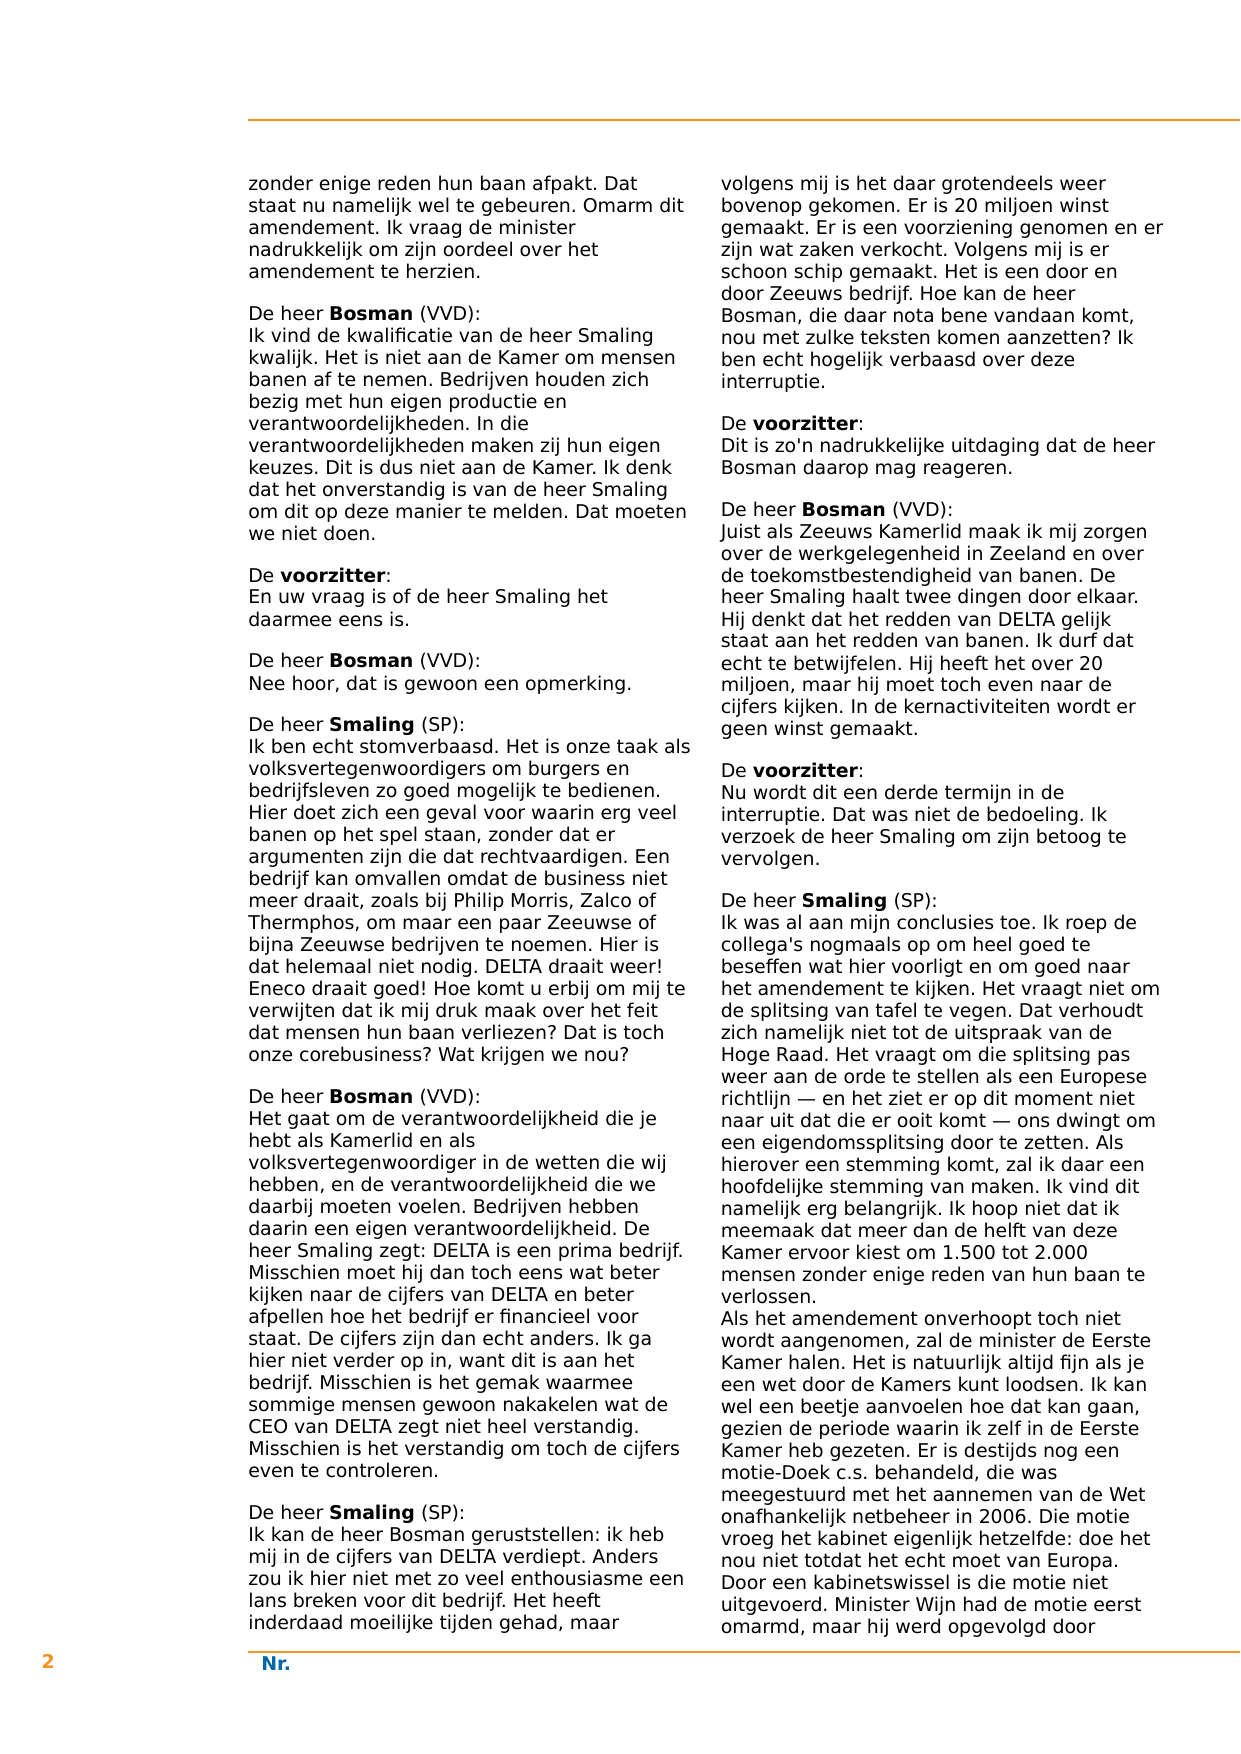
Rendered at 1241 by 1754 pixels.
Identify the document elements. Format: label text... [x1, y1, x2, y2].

text De heer Smaling (SP): [248, 1502, 691, 1524]
text volgens mij is het daar grotendeels weer bovenop gekomen. Er is 20 miljoen winst gemaakt. Er is een voorziening genomen en er zijn wat zaken verkocht. Volgens mij is er schoon schip gemaakt. Het is een door en door Zeeuws bedrijf. Hoe kan de heer Bosman, die daar nota bene vandaan komt, nou met zulke teksten komen aanzetten? Ik ben echt hogelijk verbaasd over deze interruptie. [721, 173, 1163, 393]
text Ik kan de heer Bosman geruststellen: ik heb mij in de cijfers van DELTA verdiept. Anders zou ik hier niet met zo veel enthousiasme een lans breken voor dit bedrijf. Het heeft inderdaad moeilijke tijden gehad, maar [248, 1524, 691, 1633]
text De heer Bosman (VVD): [248, 303, 691, 325]
text zonder enige reden hun baan afpakt. Dat staat nu namelijk wel te gebeuren. Omarm dit amendement. Ik vraag de minister nadrukkelijk om zijn oordeel over het amendement te herzien. [248, 173, 691, 283]
text Ik was al aan mijn conclusies toe. Ik roep de collega's nogmaals op om heel goed te beseffen wat hier voorligt en om goed naar het amendement te kijken. Het vraagt niet om de splitsing van tafel te vegen. Dat verhoudt zich namelijk niet tot de uitspraak van de Hoge Raad. Het vraagt om die splitsing pas weer aan de orde te stellen als een Europese richtlijn — en het ziet er op dit moment niet naar uit dat die er ooit komt — ons dwingt om een eigendomssplitsing door te zetten. Als hierover een stemming komt, zal ik daar een hoofdelijke stemming van maken. Ik vind dit namelijk erg belangrijk. Ik hoop niet dat ik meemaak dat meer dan de helft van deze Kamer ervoor kiest om 1.500 tot 2.000 mensen zonder enige reden van hun baan te verlossen. [721, 912, 1163, 1308]
text Juist als Zeeuws Kamerlid maak ik mij zorgen over de werkgelegenheid in Zeeland en over de toekomstbestendigheid van banen. De heer Smaling haalt twee dingen door elkaar. Hij denkt dat het redden van DELTA gelijk staat aan het redden van banen. Ik durf dat echt te betwijfelen. Hij heeft het over 20 miljoen, maar hij moet toch even naar de cijfers kijken. In de kernactiviteiten wordt er geen winst gemaakt. [721, 521, 1163, 740]
text Als het amendement onverhoopt toch niet wordt aangenomen, zal de minister de Eerste Kamer halen. Het is natuurlijk altijd fijn als je een wet door de Kamers kunt loodsen. Ik kan wel een beetje aanvoelen hoe dat kan gaan, gezien de periode waarin ik zelf in de Eerste Kamer heb gezeten. Er is destijds nog een motie-Doek c.s. behandeld, die was meegestuurd met het aannemen van de Wet onafhankelijk netbeheer in 2006. Die motie vroeg het kabinet eigenlijk hetzelfde: doe het nou niet totdat het echt moet van Europa. Door een kabinetswissel is die motie niet uitgevoerd. Minister Wijn had de motie eerst omarmd, maar hij werd opgevolgd door [721, 1308, 1163, 1637]
text De heer Bosman (VVD): [248, 1086, 691, 1108]
text De voorzitter: [248, 564, 691, 586]
text Nu wordt dit een derde termijn in de interruptie. Dat was niet de bedoeling. Ik verzoek de heer Smaling om zijn betoog te vervolgen. [721, 782, 1163, 870]
text De heer Bosman (VVD): [721, 498, 1163, 521]
text De voorzitter: [721, 413, 1163, 434]
text De heer Bosman (VVD): [248, 650, 691, 672]
text Ik vind de kwalificatie van de heer Smaling kwalijk. Het is niet aan de Kamer om mensen banen af te nemen. Bedrijven houden zich bezig met hun eigen productie en verantwoordelijkheden. In die verantwoordelijkheden maken zij hun eigen keuzes. Dit is dus niet aan de Kamer. Ik denk dat het onverstandig is van de heer Smaling om dit op deze manier te melden. Dat moeten we niet doen. [248, 325, 691, 544]
text De heer Smaling (SP): [248, 714, 691, 736]
text De heer Smaling (SP): [721, 890, 1163, 912]
text En uw vraag is of de heer Smaling het daarmee eens is. [248, 586, 691, 630]
text Het gaat om de verantwoordelijkheid die je hebt als Kamerlid en als volksvertegenwoordiger in de wetten die wij hebben, en de verantwoordelijkheid die we daarbij moeten voelen. Bedrijven hebben daarin een eigen verantwoordelijkheid. De heer Smaling zegt: DELTA is een prima bedrijf. Misschien moet hij dan toch eens wat beter kijken naar de cijfers van DELTA en beter afpellen hoe het bedrijf er financieel voor staat. De cijfers zijn dan echt anders. Ik ga hier niet verder op in, want dit is aan het bedrijf. Misschien is het gemak waarmee sommige mensen gewoon nakakelen wat de CEO van DELTA zegt niet heel verstandig. Misschien is het verstandig om toch de cijfers even te controleren. [248, 1108, 691, 1482]
text Dit is zo'n nadrukkelijke uitdaging dat de heer Bosman daarop mag reageren. [721, 434, 1163, 478]
text De voorzitter: [721, 760, 1163, 782]
text Nee hoor, dat is gewoon een opmerking. [248, 672, 691, 694]
text Ik ben echt stomverbaasd. Het is onze taak als volksvertegenwoordigers om burgers en bedrijfsleven zo goed mogelijk te bedienen. Hier doet zich een geval voor waarin erg veel banen op het spel staan, zonder dat er argumenten zijn die dat rechtvaardigen. Een bedrijf kan omvallen omdat de business niet meer draait, zoals bij Philip Morris, Zalco of Thermphos, om maar een paar Zeeuwse of bijna Zeeuwse bedrijven te noemen. Hier is dat helemaal niet nodig. DELTA draait weer! Eneco draait goed! Hoe komt u erbij om mij te verwijten dat ik mij druk maak over het feit dat mensen hun baan verliezen? Dat is toch onze corebusiness? Wat krijgen we nou? [248, 736, 691, 1066]
